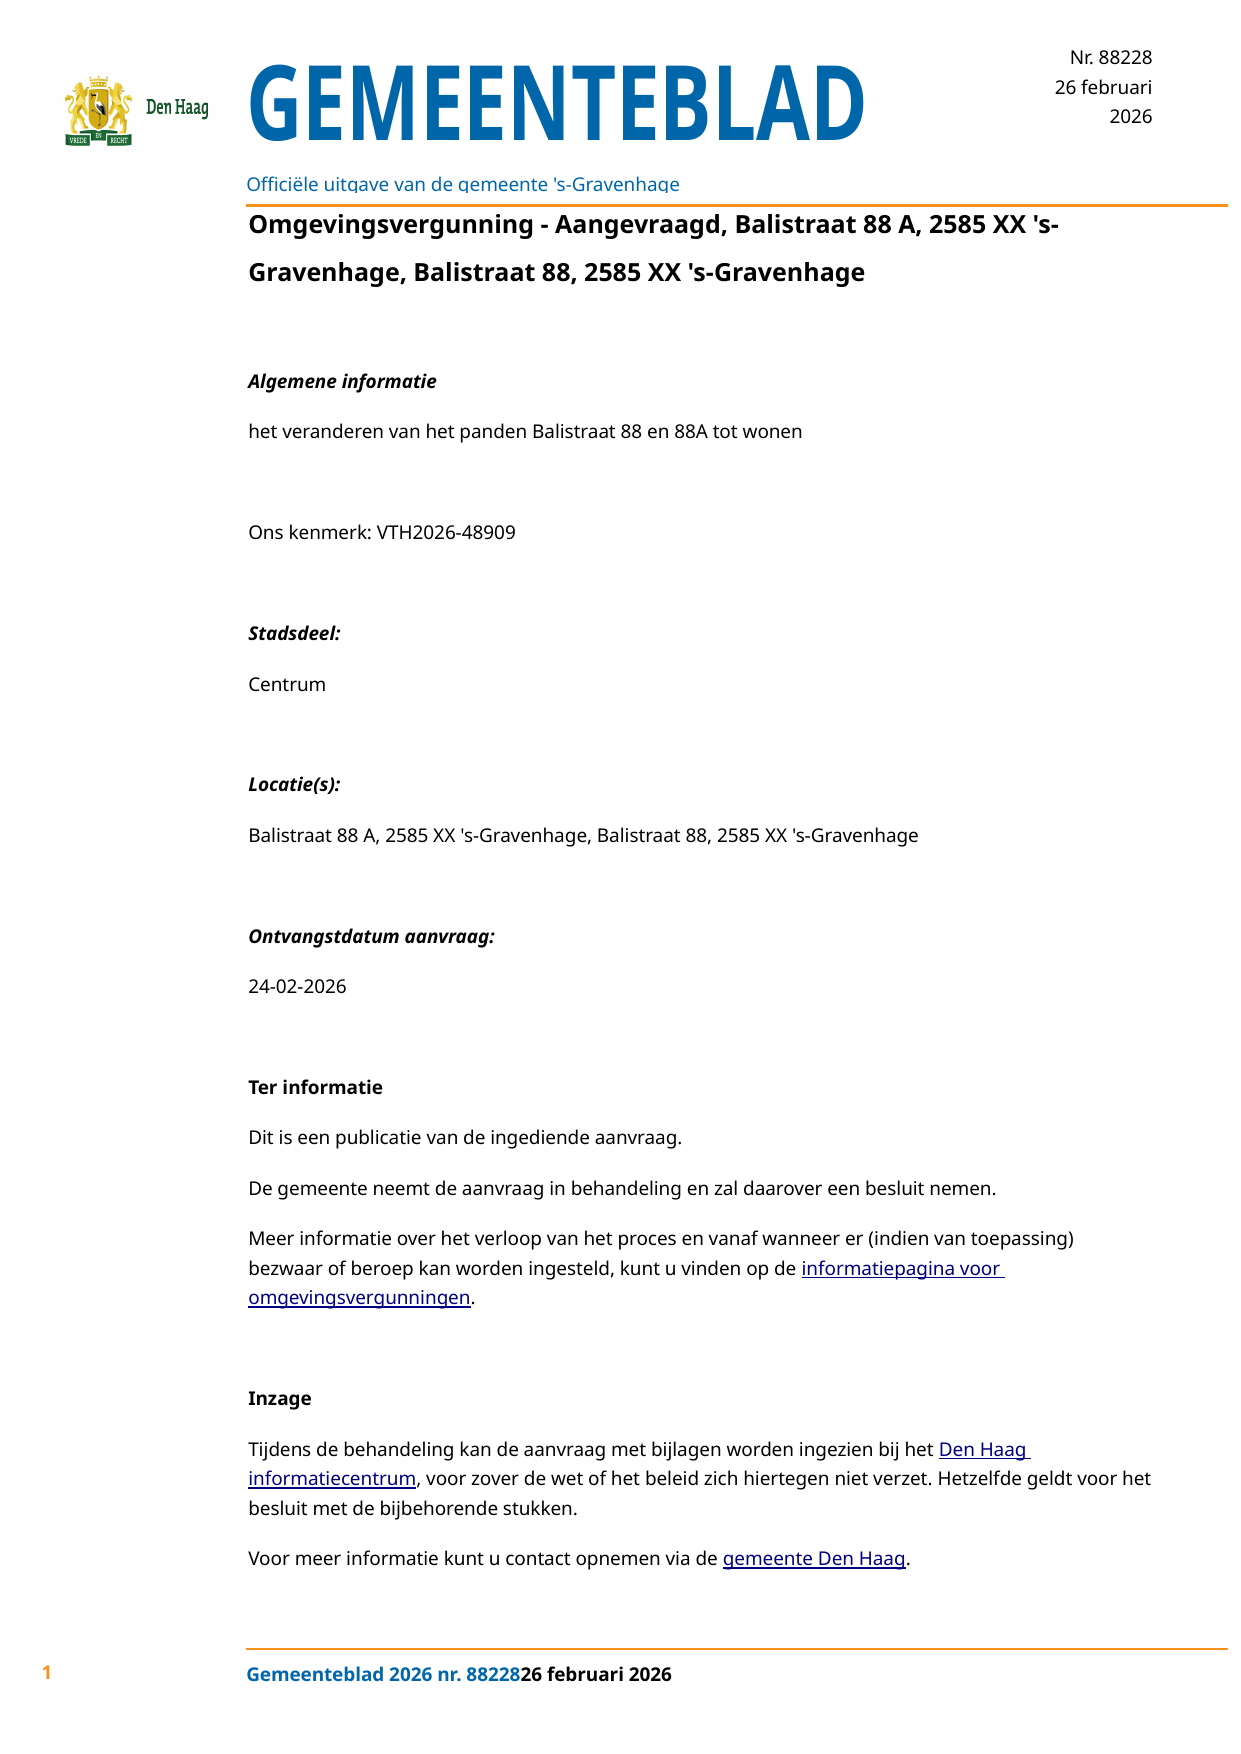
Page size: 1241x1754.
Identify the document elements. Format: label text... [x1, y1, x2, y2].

text Stadsdeel: [248, 620, 1152, 646]
text Ons kenmerk: VTH2026-48909 [248, 519, 1152, 545]
text Meer informatie over het verloop van het proces en vanaf wanneer er (indien van toepassing) bezwaar of beroep kan worden ingesteld, kunt u vinden op de informatiepagina voor omgevingsvergunningen. [248, 1225, 1152, 1310]
text De gemeente neemt de aanvraag in behandeling en zal daarover een besluit nemen. [248, 1175, 1152, 1201]
text Algemene informatie [248, 368, 1152, 394]
text Inzage [248, 1385, 1152, 1411]
text Voor meer informatie kunt u contact opnemen via de gemeente Den Haag. [248, 1545, 1152, 1571]
text Locatie(s): [248, 772, 1152, 797]
text het veranderen van het panden Balistraat 88 en 88A tot wonen [248, 419, 1152, 444]
text Centrum [248, 671, 1152, 697]
text 24-02-2026 [248, 973, 1152, 999]
text Ter informatie [248, 1074, 1152, 1100]
text Balistraat 88 A, 2585 XX 's-Gravenhage, Balistraat 88, 2585 XX 's-Gravenhage [248, 822, 1152, 848]
text Ontvangstdatum aanvraag: [248, 923, 1152, 949]
picture [41, 47, 231, 172]
text Omgevingsvergunning - Aangevraagd, Balistraat 88 A, 2585 XX 's-Gravenhage, Balistraat 88, 2585 XX 's-Gravenhage [248, 207, 1152, 288]
text Tijdens de behandeling kan de aanvraag met bijlagen worden ingezien bij het Den Haag informatiecentrum, voor zover de wet of het beleid zich hiertegen niet verzet. Hetzelfde geldt voor het besluit met de bijbehorende stukken. [248, 1436, 1152, 1521]
text Dit is een publicatie van de ingediende aanvraag. [248, 1124, 1152, 1150]
